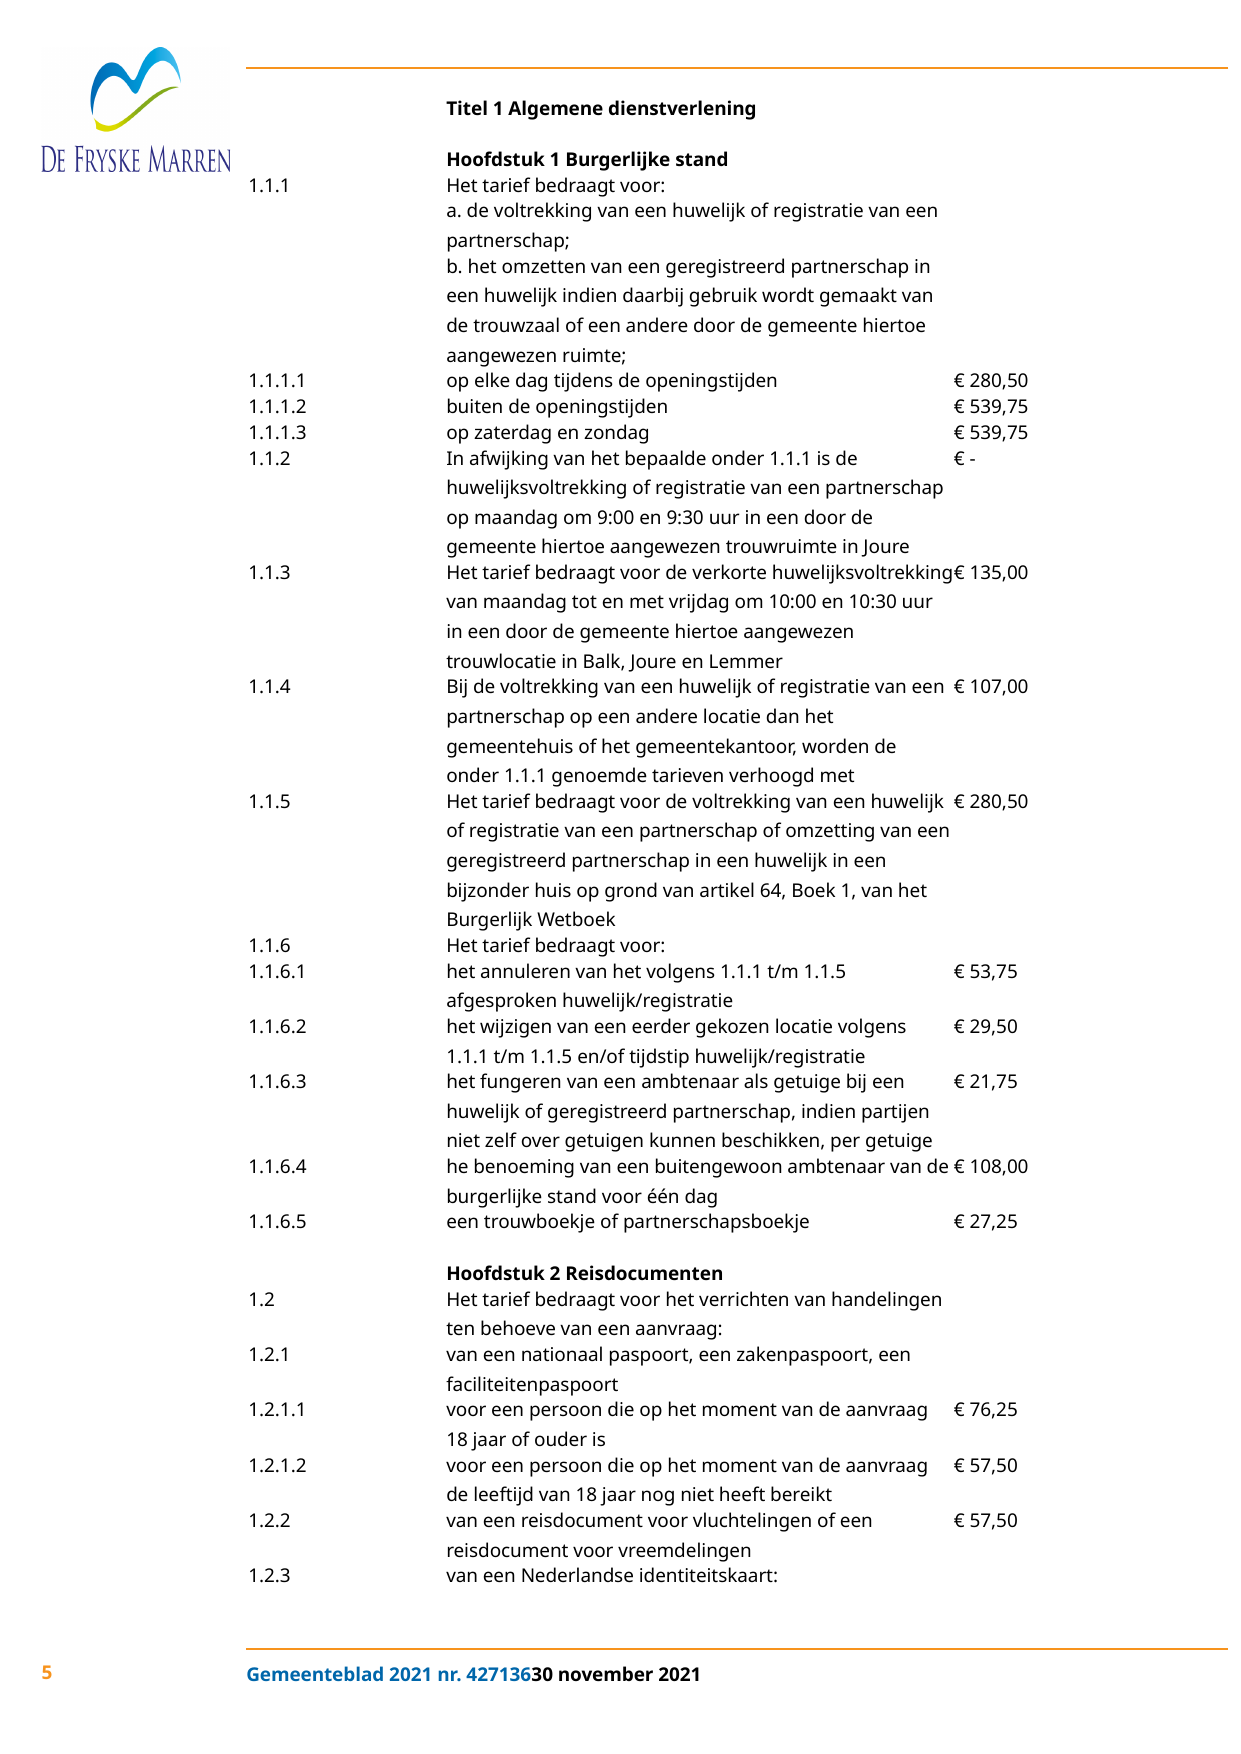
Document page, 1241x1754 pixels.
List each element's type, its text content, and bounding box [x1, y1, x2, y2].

table_cell € 539,75 [954, 393, 1152, 419]
table_cell het wijzigen van een eerder gekozen locatie volgens 1.1.1 t/m 1.1.5 en/of tijdstip huwelijk/registratie [446, 1013, 954, 1068]
table_cell [954, 253, 1152, 367]
picture [41, 47, 231, 172]
table_cell [446, 1235, 954, 1260]
table_cell [248, 253, 446, 367]
table_cell voor een persoon die op het moment van de aanvraag de leeftijd van 18 jaar nog niet heeft bereikt [446, 1452, 954, 1507]
table_cell [248, 95, 446, 121]
table_cell 1.2.1.2 [248, 1452, 446, 1507]
table_cell 1.1.3 [248, 559, 446, 674]
table_cell € 57,50 [954, 1507, 1152, 1562]
table_cell Het tarief bedraagt voor de voltrekking van een huwelijk of registratie van een partnerschap of omzetting van een geregistreerd partnerschap in een huwelijk in een bijzonder huis op grond van artikel 64, Boek 1, van het Burgerlijk Wetboek [446, 788, 954, 932]
table_cell 1.2.2 [248, 1507, 446, 1562]
table_cell € 280,50 [954, 788, 1152, 932]
table_cell [954, 1341, 1152, 1397]
table_cell [954, 1260, 1152, 1286]
table_cell [248, 1235, 446, 1260]
table_cell 1.2.1.1 [248, 1397, 446, 1452]
table_cell € 53,75 [954, 958, 1152, 1013]
table_cell 1.1.6.4 [248, 1154, 446, 1209]
table_cell het fungeren van een ambtenaar als getuige bij een huwelijk of geregistreerd partnerschap, indien partijen niet zelf over getuigen kunnen beschikken, per getuige [446, 1069, 954, 1153]
table_cell 1.1.5 [248, 788, 446, 932]
table_cell a. de voltrekking van een huwelijk of registratie van een partnerschap; [446, 198, 954, 253]
table_cell [248, 146, 446, 172]
table_cell Het tarief bedraagt voor: [446, 932, 954, 958]
table_cell een trouwboekje of partnerschapsboekje [446, 1209, 954, 1234]
table_cell € 107,00 [954, 674, 1152, 788]
table_cell 1.1.6.5 [248, 1209, 446, 1234]
table_cell 1.2.3 [248, 1563, 446, 1588]
table_cell [954, 1235, 1152, 1260]
table_cell € 135,00 [954, 559, 1152, 674]
table_cell 1.1.1.1 [248, 368, 446, 393]
table_cell € 29,50 [954, 1013, 1152, 1068]
table_cell 1.1.1.2 [248, 393, 446, 419]
table_cell van een nationaal paspoort, een zakenpaspoort, een faciliteitenpaspoort [446, 1341, 954, 1397]
table_cell € 21,75 [954, 1069, 1152, 1153]
table_cell 1.1.1.3 [248, 419, 446, 445]
table_cell 1.1.2 [248, 445, 446, 559]
table_cell [446, 121, 954, 146]
table_cell 1.1.6 [248, 932, 446, 958]
table_cell b. het omzetten van een geregistreerd partnerschap in een huwelijk indien daarbij gebruik wordt gemaakt van de trouwzaal of een andere door de gemeente hiertoe aangewezen ruimte; [446, 253, 954, 367]
table_cell [248, 198, 446, 253]
table_cell Titel 1 Algemene dienstverlening [446, 95, 954, 121]
table_cell op zaterdag en zondag [446, 419, 954, 445]
table_cell he benoeming van een buitengewoon ambtenaar van de burgerlijke stand voor één dag [446, 1154, 954, 1209]
table_cell buiten de openingstijden [446, 393, 954, 419]
table_cell 1.1.1 [248, 172, 446, 198]
table_cell € 57,50 [954, 1452, 1152, 1507]
table_cell Het tarief bedraagt voor: [446, 172, 954, 198]
table_cell [248, 1260, 446, 1286]
table_cell [954, 1286, 1152, 1341]
table_cell voor een persoon die op het moment van de aanvraag 18 jaar of ouder is [446, 1397, 954, 1452]
table_cell [954, 146, 1152, 172]
table_cell [954, 95, 1152, 121]
table_cell het annuleren van het volgens 1.1.1 t/m 1.1.5 afgesproken huwelijk/registratie [446, 958, 954, 1013]
table_cell Het tarief bedraagt voor het verrichten van handelingen ten behoeve van een aanvraag: [446, 1286, 954, 1341]
table_cell In afwijking van het bepaalde onder 1.1.1 is de huwelijksvoltrekking of registratie van een partnerschap op maandag om 9:00 en 9:30 uur in een door de gemeente hiertoe aangewezen trouwruimte in Joure [446, 445, 954, 559]
table_cell Het tarief bedraagt voor de verkorte huwelijksvoltrekking van maandag tot en met vrijdag om 10:00 en 10:30 uur in een door de gemeente hiertoe aangewezen trouwlocatie in Balk, Joure en Lemmer [446, 559, 954, 674]
table_cell € 280,50 [954, 368, 1152, 393]
table_cell € 108,00 [954, 1154, 1152, 1209]
table_cell [954, 198, 1152, 253]
table_cell [954, 932, 1152, 958]
table_cell € 539,75 [954, 419, 1152, 445]
table_cell van een Nederlandse identiteitskaart: [446, 1563, 954, 1588]
table_cell [954, 172, 1152, 198]
table_cell Bij de voltrekking van een huwelijk of registratie van een partnerschap op een andere locatie dan het gemeentehuis of het gemeentekantoor, worden de onder 1.1.1 genoemde tarieven verhoogd met [446, 674, 954, 788]
table_cell [954, 1563, 1152, 1588]
table_cell 1.1.6.2 [248, 1013, 446, 1068]
table_cell 1.1.6.1 [248, 958, 446, 1013]
table_cell [954, 121, 1152, 146]
table_cell € 27,25 [954, 1209, 1152, 1234]
table_cell 1.2.1 [248, 1341, 446, 1397]
table_cell € - [954, 445, 1152, 559]
table_cell 1.1.6.3 [248, 1069, 446, 1153]
table_cell € 76,25 [954, 1397, 1152, 1452]
table_cell Hoofdstuk 2 Reisdocumenten [446, 1260, 954, 1286]
table_cell Hoofdstuk 1 Burgerlijke stand [446, 146, 954, 172]
table_cell 1.1.4 [248, 674, 446, 788]
table_cell op elke dag tijdens de openingstijden [446, 368, 954, 393]
table_cell van een reisdocument voor vluchtelingen of een reisdocument voor vreemdelingen [446, 1507, 954, 1562]
table_cell 1.2 [248, 1286, 446, 1341]
table_cell [248, 121, 446, 146]
